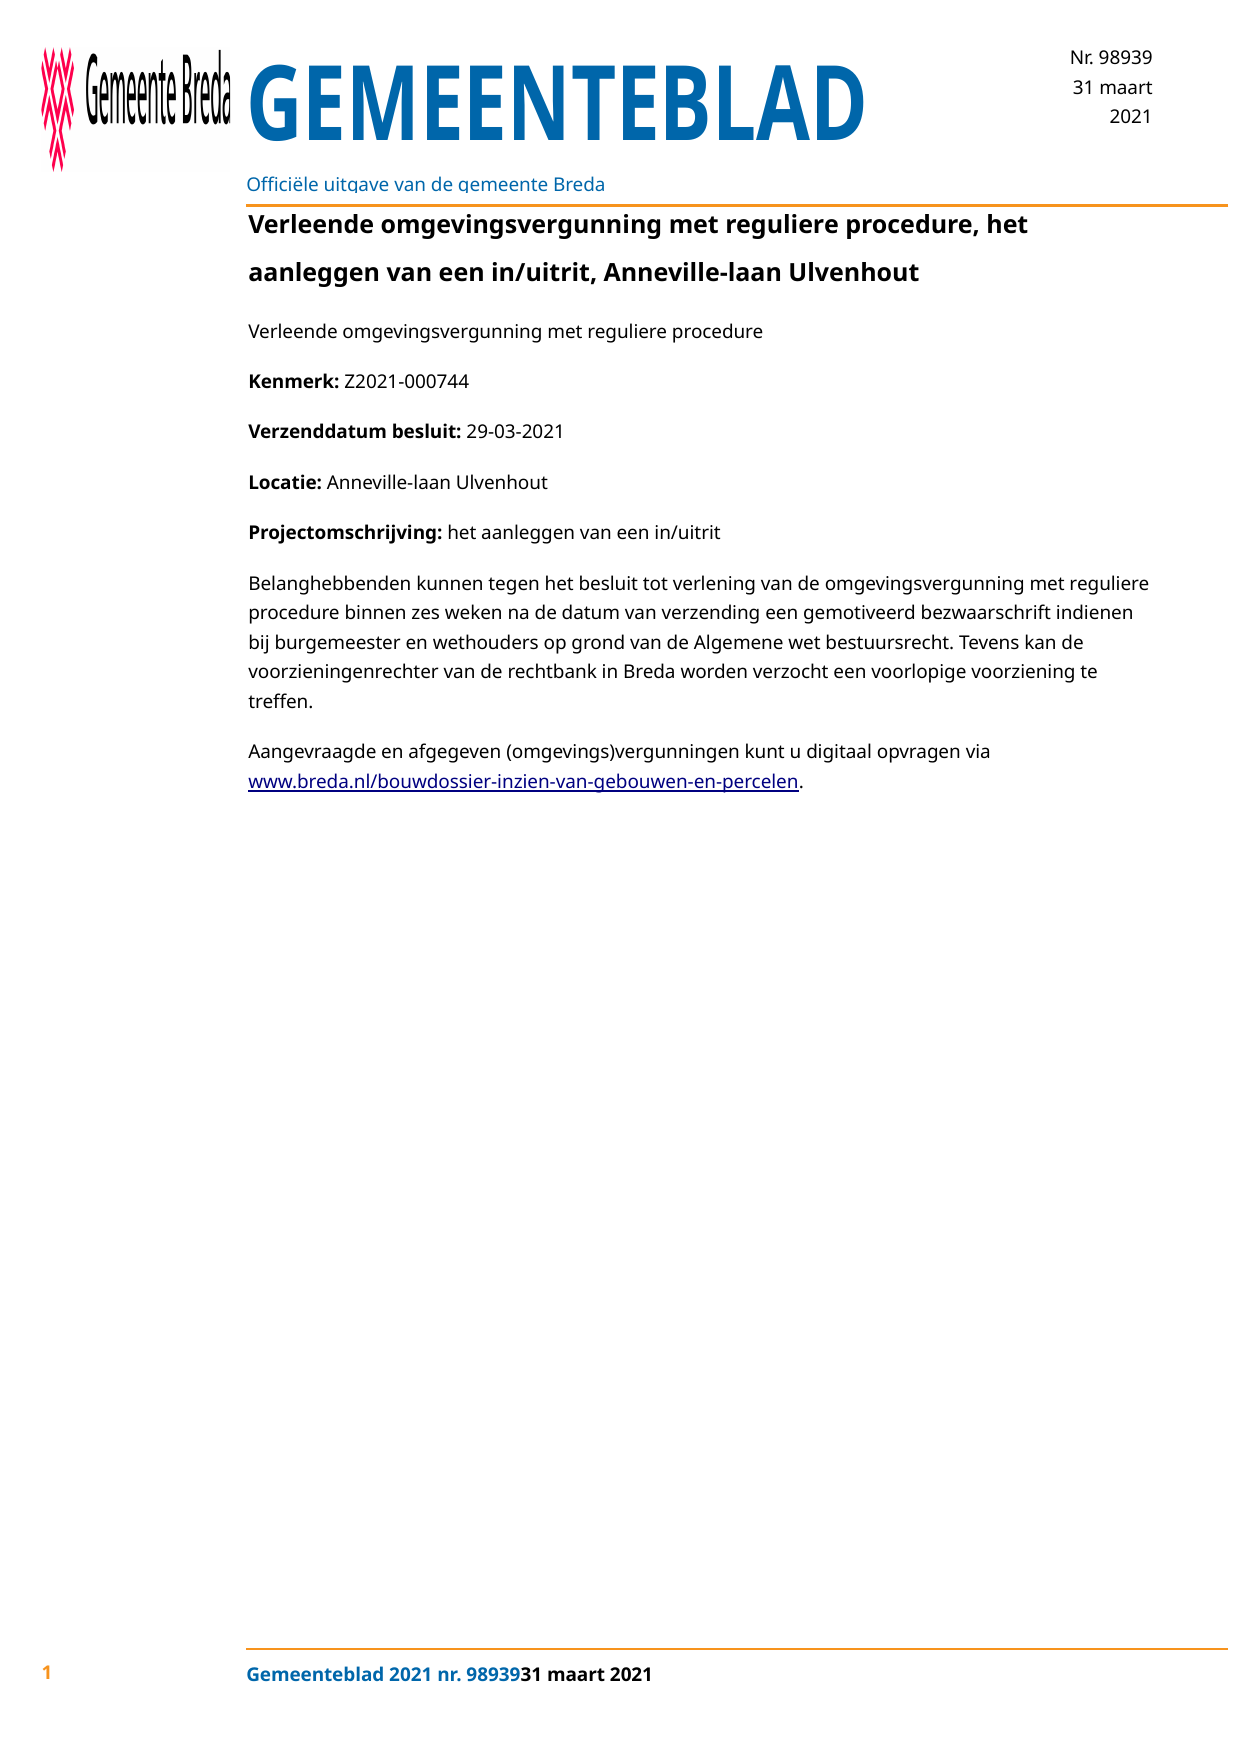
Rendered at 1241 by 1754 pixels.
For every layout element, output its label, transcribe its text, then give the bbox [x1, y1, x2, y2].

text Verleende omgevingsvergunning met reguliere procedure [248, 318, 1152, 344]
text Kenmerk: Z2021-000744 [248, 368, 1152, 394]
text Locatie: Anneville-laan Ulvenhout [248, 469, 1152, 495]
text Belanghebbenden kunnen tegen het besluit tot verlening van de omgevingsvergunning met reguliere procedure binnen zes weken na de datum van verzending een gemotiveerd bezwaarschrift indienen bij burgemeester en wethouders op grond van de Algemene wet bestuursrecht. Tevens kan de voorzieningenrechter van de rechtbank in Breda worden verzocht een voorlopige voorziening te treffen. [248, 570, 1152, 714]
text Aangevraagde en afgegeven (omgevings)vergunningen kunt u digitaal opvragen via www.breda.nl/bouwdossier-inzien-van-gebouwen-en-percelen. [248, 739, 1152, 794]
text Verleende omgevingsvergunning met reguliere procedure, het aanleggen van een in/uitrit, Anneville-laan Ulvenhout [248, 207, 1152, 288]
text Verzenddatum besluit: 29-03-2021 [248, 419, 1152, 444]
picture [41, 47, 231, 172]
text Projectomschrijving: het aanleggen van een in/uitrit [248, 519, 1152, 545]
